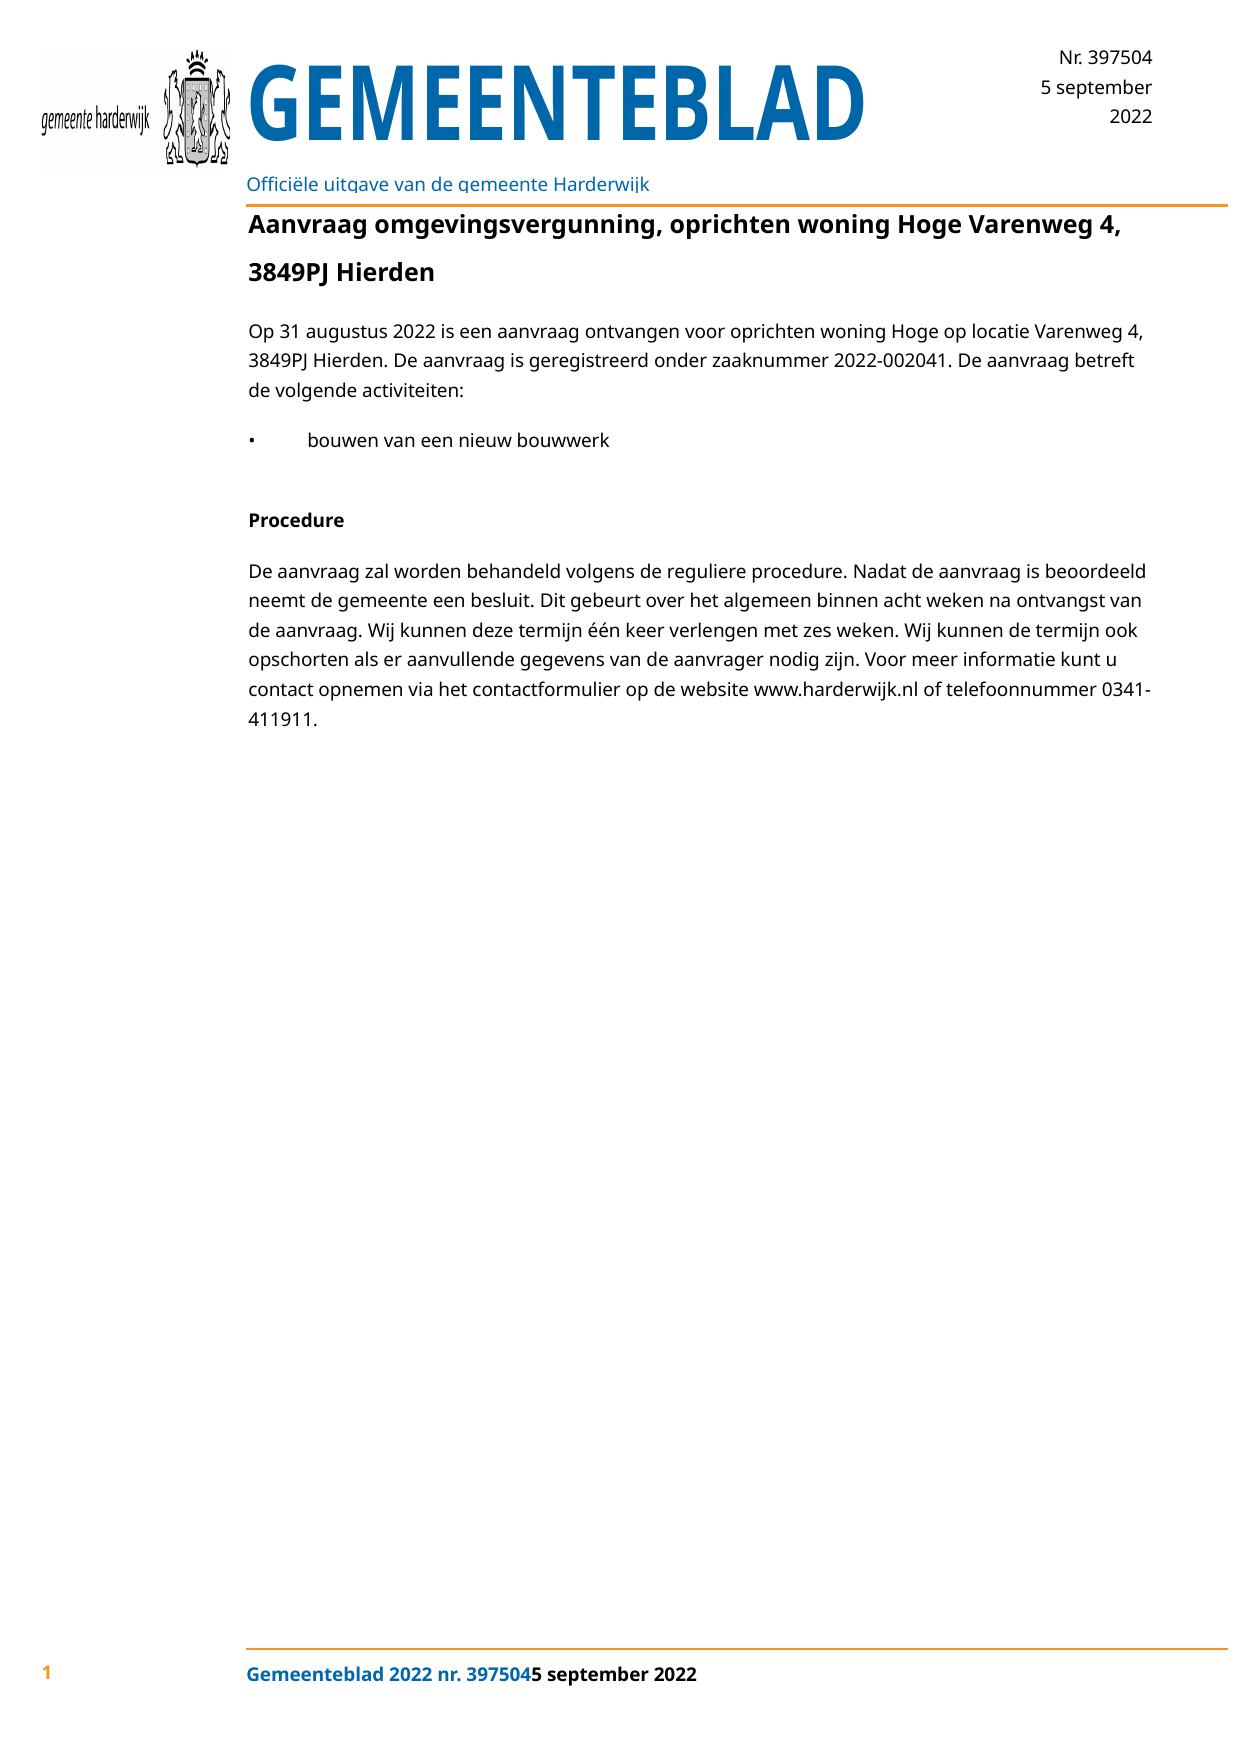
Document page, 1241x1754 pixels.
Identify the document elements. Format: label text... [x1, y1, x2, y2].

text Procedure [248, 507, 1152, 533]
text Aanvraag omgevingsvergunning, oprichten woning Hoge Varenweg 4, 3849PJ Hierden [248, 207, 1152, 288]
text Op 31 augustus 2022 is een aanvraag ontvangen voor oprichten woning Hoge op locatie Varenweg 4, 3849PJ Hierden. De aanvraag is geregistreerd onder zaaknummer 2022-002041. De aanvraag betreft de volgende activiteiten: [248, 318, 1152, 403]
picture [41, 47, 231, 172]
list bouwen van een nieuw bouwwerk [248, 427, 1152, 453]
text De aanvraag zal worden behandeld volgens de reguliere procedure. Nadat de aanvraag is beoordeeld neemt de gemeente een besluit. Dit gebeurt over het algemeen binnen acht weken na ontvangst van de aanvraag. Wij kunnen deze termijn één keer verlengen met zes weken. Wij kunnen de termijn ook opschorten als er aanvullende gegevens van de aanvrager nodig zijn. Voor meer informatie kunt u contact opnemen via het contactformulier op de website www.harderwijk.nl of telefoonnummer 0341-411911. [248, 558, 1152, 732]
